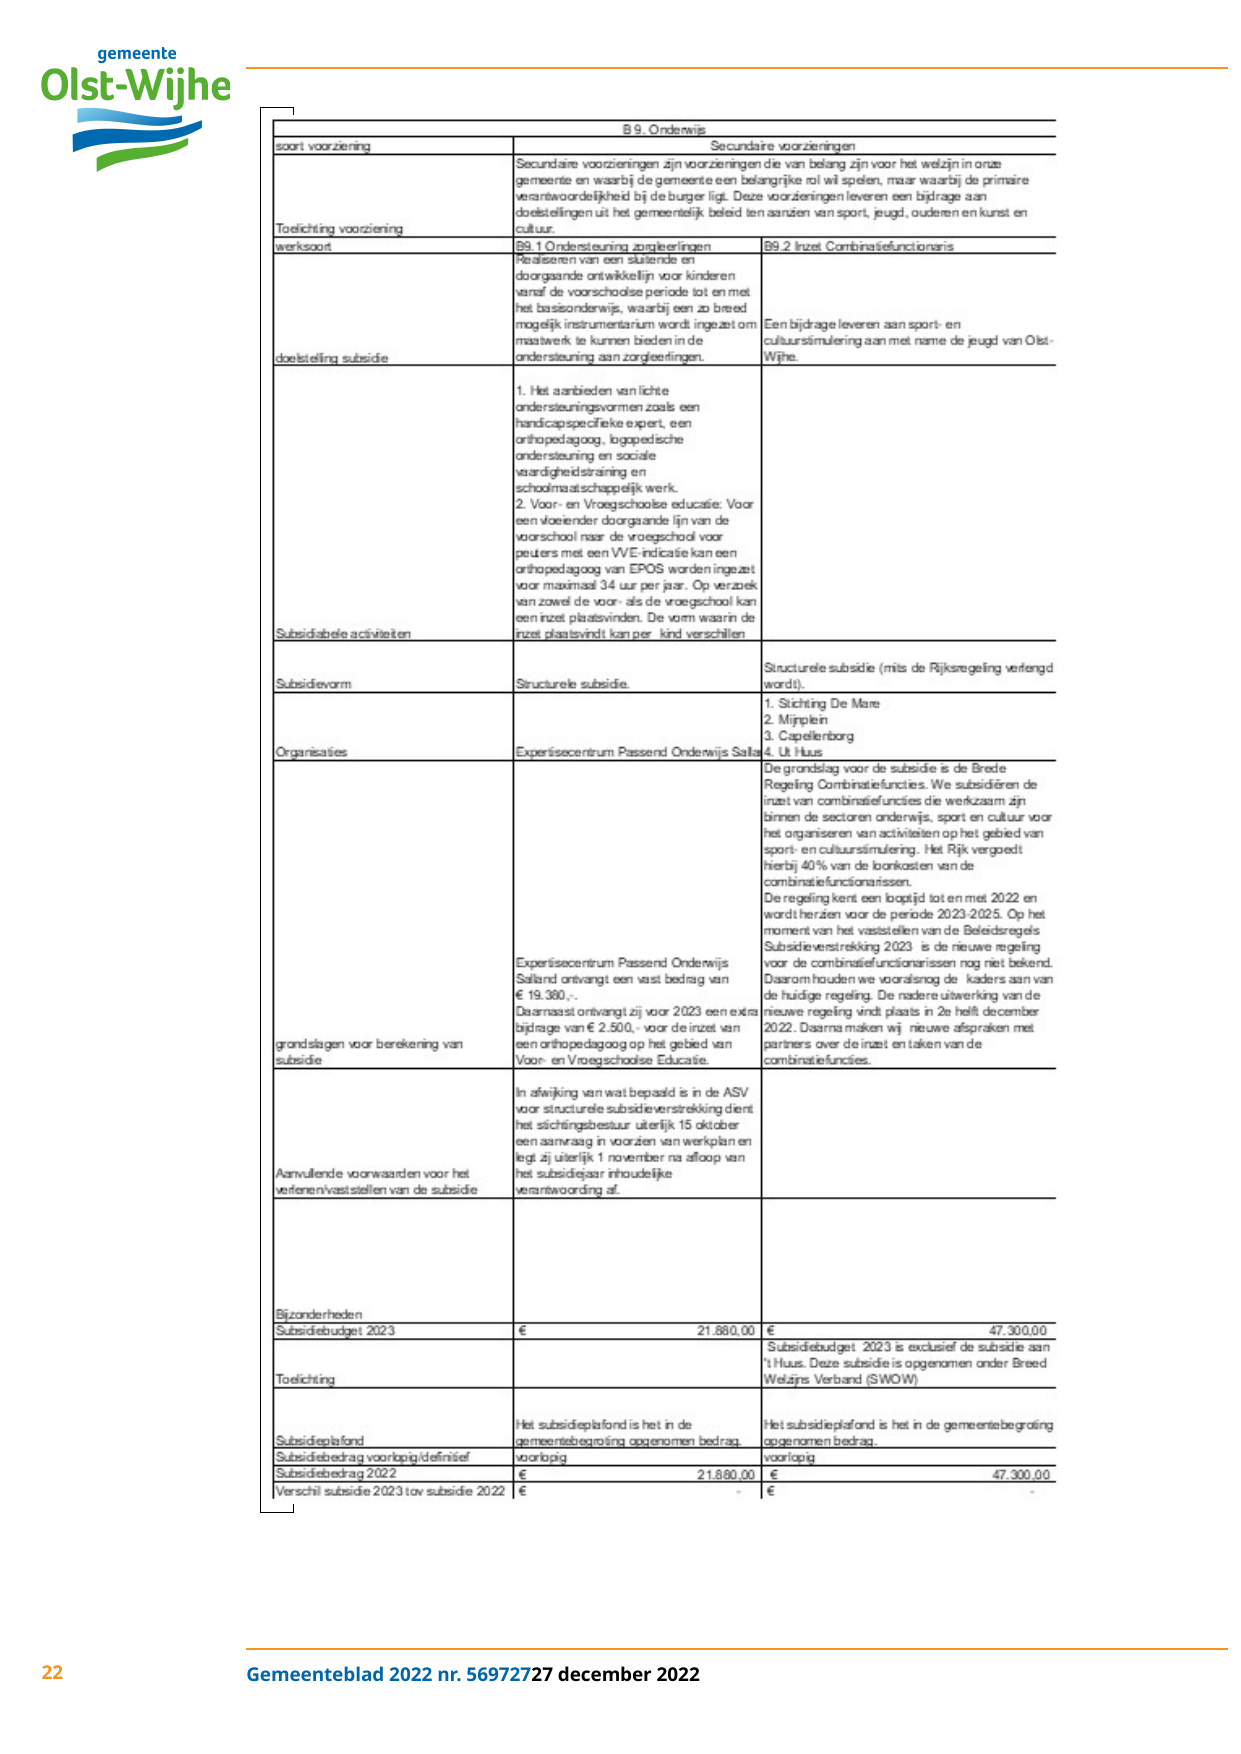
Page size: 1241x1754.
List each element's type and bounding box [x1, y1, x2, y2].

picture [268, 115, 1066, 1504]
picture [41, 47, 231, 172]
